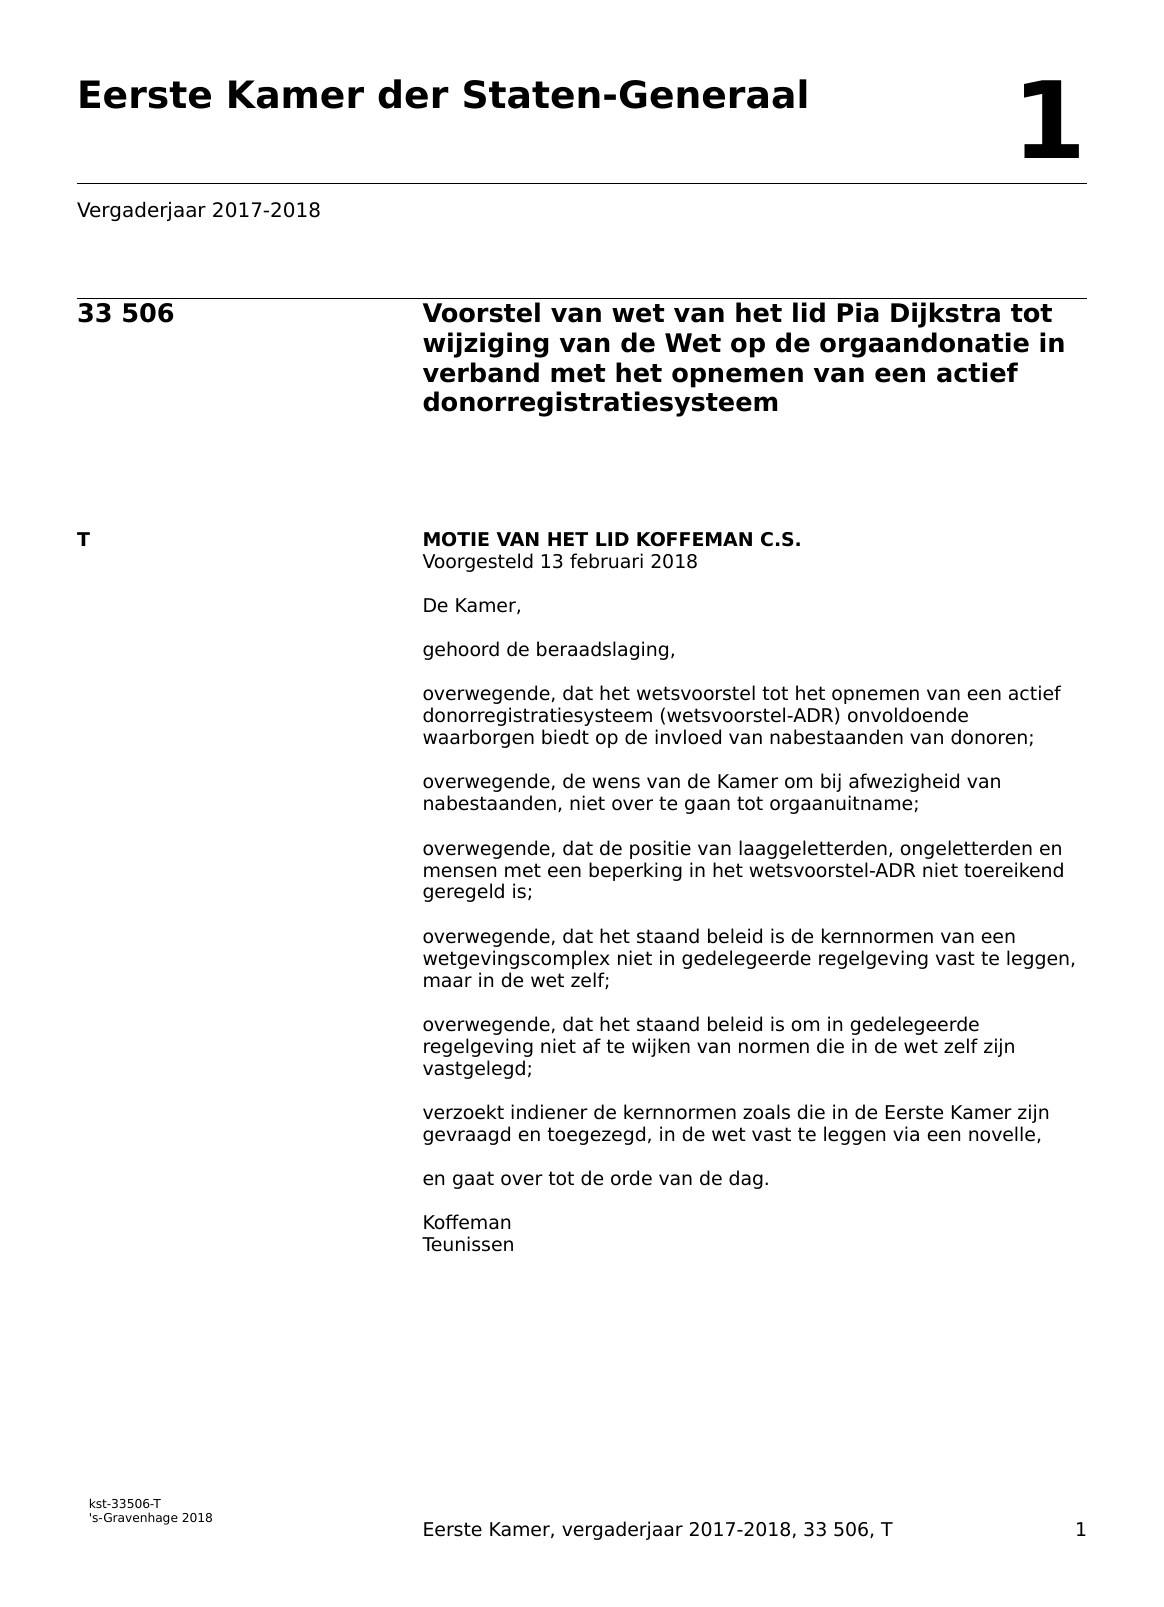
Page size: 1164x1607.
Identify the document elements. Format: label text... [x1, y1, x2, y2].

text kst-33506-T [88, 1497, 323, 1511]
subtitle 33 506 Voorstel van wet van het lid Pia Dijkstra tot wijziging van de Wet op de orgaandonatie in verband met het opnemen van een actief donorregistratiesysteem [77, 299, 1087, 418]
text verzoekt indiener de kernnormen zoals die in de Eerste Kamer zijn gevraagd en toegezegd, in de wet vast te leggen via een novelle, [422, 1102, 1087, 1146]
table_cell Vergaderjaar 2017-2018 [77, 184, 1087, 298]
table_header Eerste Kamer der Staten-Generaal [77, 59, 886, 183]
subtitle T MOTIE VAN HET LID KOFFEMAN C.S. [77, 529, 1087, 551]
text overwegende, dat het staand beleid is de kernnormen van een wetgevingscomplex niet in gedelegeerde regelgeving vast te leggen, maar in de wet zelf; [422, 926, 1087, 992]
text Voorgesteld 13 februari 2018 [422, 551, 1087, 573]
text Koffeman [422, 1212, 1087, 1234]
text overwegende, dat de positie van laaggeletterden, ongeletterden en mensen met een beperking in het wetsvoorstel-ADR niet toereikend geregeld is; [422, 837, 1087, 903]
text overwegende, de wens van de Kamer om bij afwezigheid van nabestaanden, niet over te gaan tot orgaanuitname; [422, 771, 1087, 815]
text 's-Gravenhage 2018 [88, 1511, 323, 1525]
text Teunissen [422, 1234, 1087, 1256]
text De Kamer, [422, 595, 1087, 617]
table_header 1 [886, 59, 1087, 183]
text gehoord de beraadslaging, [422, 639, 1087, 661]
text en gaat over tot de orde van de dag. [422, 1168, 1087, 1190]
text overwegende, dat het staand beleid is om in gedelegeerde regelgeving niet af te wijken van normen die in de wet zelf zijn vastgelegd; [422, 1014, 1087, 1080]
text overwegende, dat het wetsvoorstel tot het opnemen van een actief donorregistratiesysteem (wetsvoorstel-ADR) onvoldoende waarborgen biedt op de invloed van nabestaanden van donoren; [422, 683, 1087, 749]
